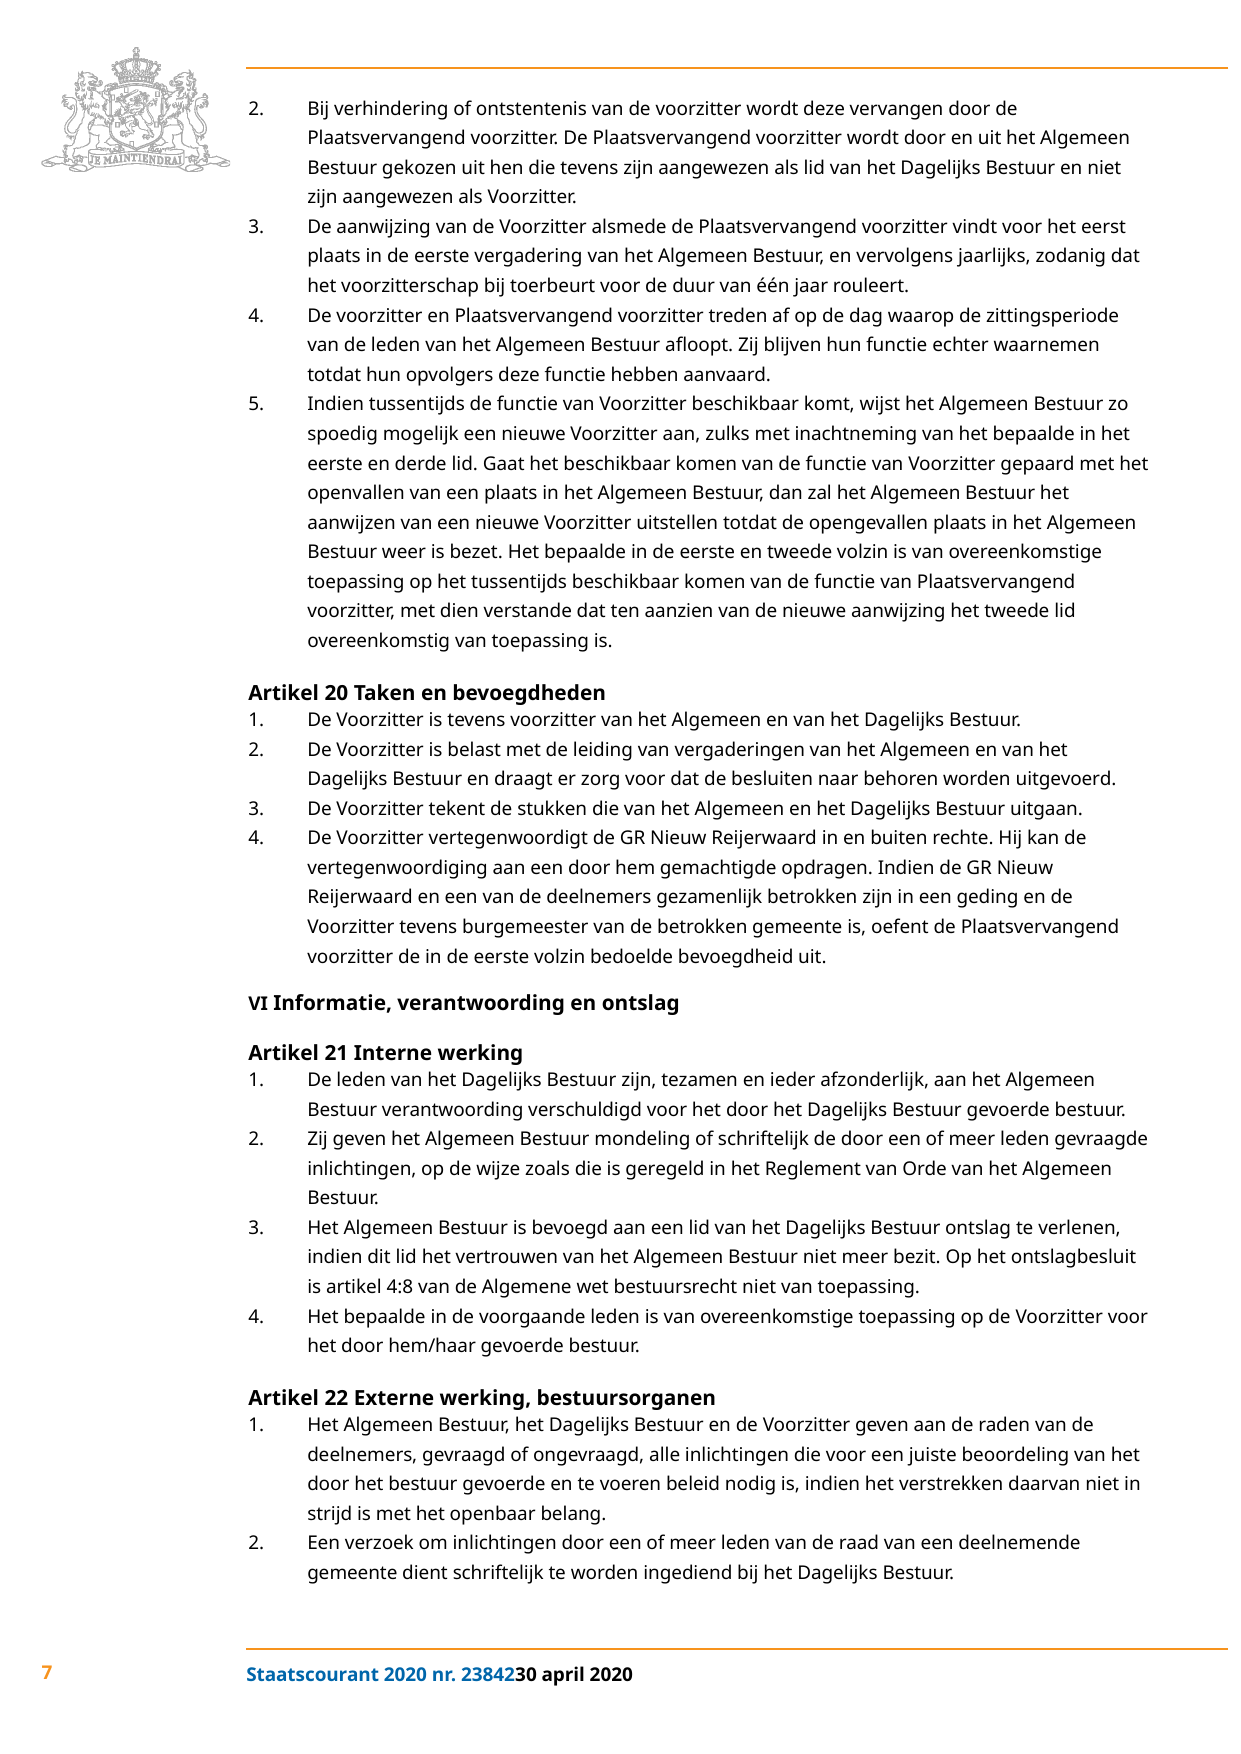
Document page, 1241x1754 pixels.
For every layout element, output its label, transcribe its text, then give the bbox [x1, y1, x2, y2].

list Een verzoek om inlichtingen door een of meer leden van de raad van een deelnemende gemeente dient schriftelijk te worden ingediend bij het Dagelijks Bestuur. [248, 1529, 1152, 1585]
text Artikel 22 Externe werking, bestuursorganen [248, 1383, 1152, 1411]
list De Voorzitter tekent de stukken die van het Algemeen en het Dagelijks Bestuur uitgaan. [248, 795, 1152, 821]
list De Voorzitter is tevens voorzitter van het Algemeen en van het Dagelijks Bestuur. [248, 706, 1152, 732]
text Artikel 21 Interne werking [248, 1038, 1152, 1066]
picture [41, 47, 231, 172]
list De Voorzitter is belast met de leiding van vergaderingen van het Algemeen en van het Dagelijks Bestuur en draagt er zorg voor dat de besluiten naar behoren worden uitgevoerd. [248, 736, 1152, 791]
list De voorzitter en Plaatsvervangend voorzitter treden af op de dag waarop de zittingsperiode van de leden van het Algemeen Bestuur afloopt. Zij blijven hun functie echter waarnemen totdat hun opvolgers deze functie hebben aanvaard. [248, 302, 1152, 387]
list Het Algemeen Bestuur is bevoegd aan een lid van het Dagelijks Bestuur ontslag te verlenen, indien dit lid het vertrouwen van het Algemeen Bestuur niet meer bezit. Op het ontslagbesluit is artikel 4:8 van de Algemene wet bestuursrecht niet van toepassing. [248, 1214, 1152, 1299]
list Zij geven het Algemeen Bestuur mondeling of schriftelijk de door een of meer leden gevraagde inlichtingen, op de wijze zoals die is geregeld in het Reglement van Orde van het Algemeen Bestuur. [248, 1125, 1152, 1210]
list Het Algemeen Bestuur, het Dagelijks Bestuur en de Voorzitter geven aan de raden van de deelnemers, gevraagd of ongevraagd, alle inlichtingen die voor een juiste beoordeling van het door het bestuur gevoerde en te voeren beleid nodig is, indien het verstrekken daarvan niet in strijd is met het openbaar belang. [248, 1411, 1152, 1526]
text Artikel 20 Taken en bevoegdheden [248, 678, 1152, 706]
list De aanwijzing van de Voorzitter alsmede de Plaatsvervangend voorzitter vindt voor het eerst plaats in de eerste vergadering van het Algemeen Bestuur, en vervolgens jaarlijks, zodanig dat het voorzitterschap bij toerbeurt voor de duur van één jaar rouleert. [248, 213, 1152, 298]
list Het bepaalde in de voorgaande leden is van overeenkomstige toepassing op de Voorzitter voor het door hem/haar gevoerde bestuur. [248, 1303, 1152, 1358]
list Bij verhindering of ontstentenis van de voorzitter wordt deze vervangen door de Plaatsvervangend voorzitter. De Plaatsvervangend voorzitter wordt door en uit het Algemeen Bestuur gekozen uit hen die tevens zijn aangewezen als lid van het Dagelijks Bestuur en niet zijn aangewezen als Voorzitter. [248, 95, 1152, 209]
list Indien tussentijds de functie van Voorzitter beschikbaar komt, wijst het Algemeen Bestuur zo spoedig mogelijk een nieuwe Voorzitter aan, zulks met inachtneming van het bepaalde in het eerste en derde lid. Gaat het beschikbaar komen van de functie van Voorzitter gepaard met het openvallen van een plaats in het Algemeen Bestuur, dan zal het Algemeen Bestuur het aanwijzen van een nieuwe Voorzitter uitstellen totdat de opengevallen plaats in het Algemeen Bestuur weer is bezet. Het bepaalde in de eerste en tweede volzin is van overeenkomstige toepassing op het tussentijds beschikbaar komen van de functie van Plaatsvervangend voorzitter, met dien verstande dat ten aanzien van de nieuwe aanwijzing het tweede lid overeenkomstig van toepassing is. [248, 391, 1152, 653]
text VI Informatie, verantwoording en ontslag [248, 988, 1152, 1017]
list De leden van het Dagelijks Bestuur zijn, tezamen en ieder afzonderlijk, aan het Algemeen Bestuur verantwoording verschuldigd voor het door het Dagelijks Bestuur gevoerde bestuur. [248, 1066, 1152, 1121]
list De Voorzitter vertegenwoordigt de GR Nieuw Reijerwaard in en buiten rechte. Hij kan de vertegenwoordiging aan een door hem gemachtigde opdragen. Indien de GR Nieuw Reijerwaard en een van de deelnemers gezamenlijk betrokken zijn in een geding en de Voorzitter tevens burgemeester van de betrokken gemeente is, oefent de Plaatsvervangend voorzitter de in de eerste volzin bedoelde bevoegdheid uit. [248, 824, 1152, 968]
